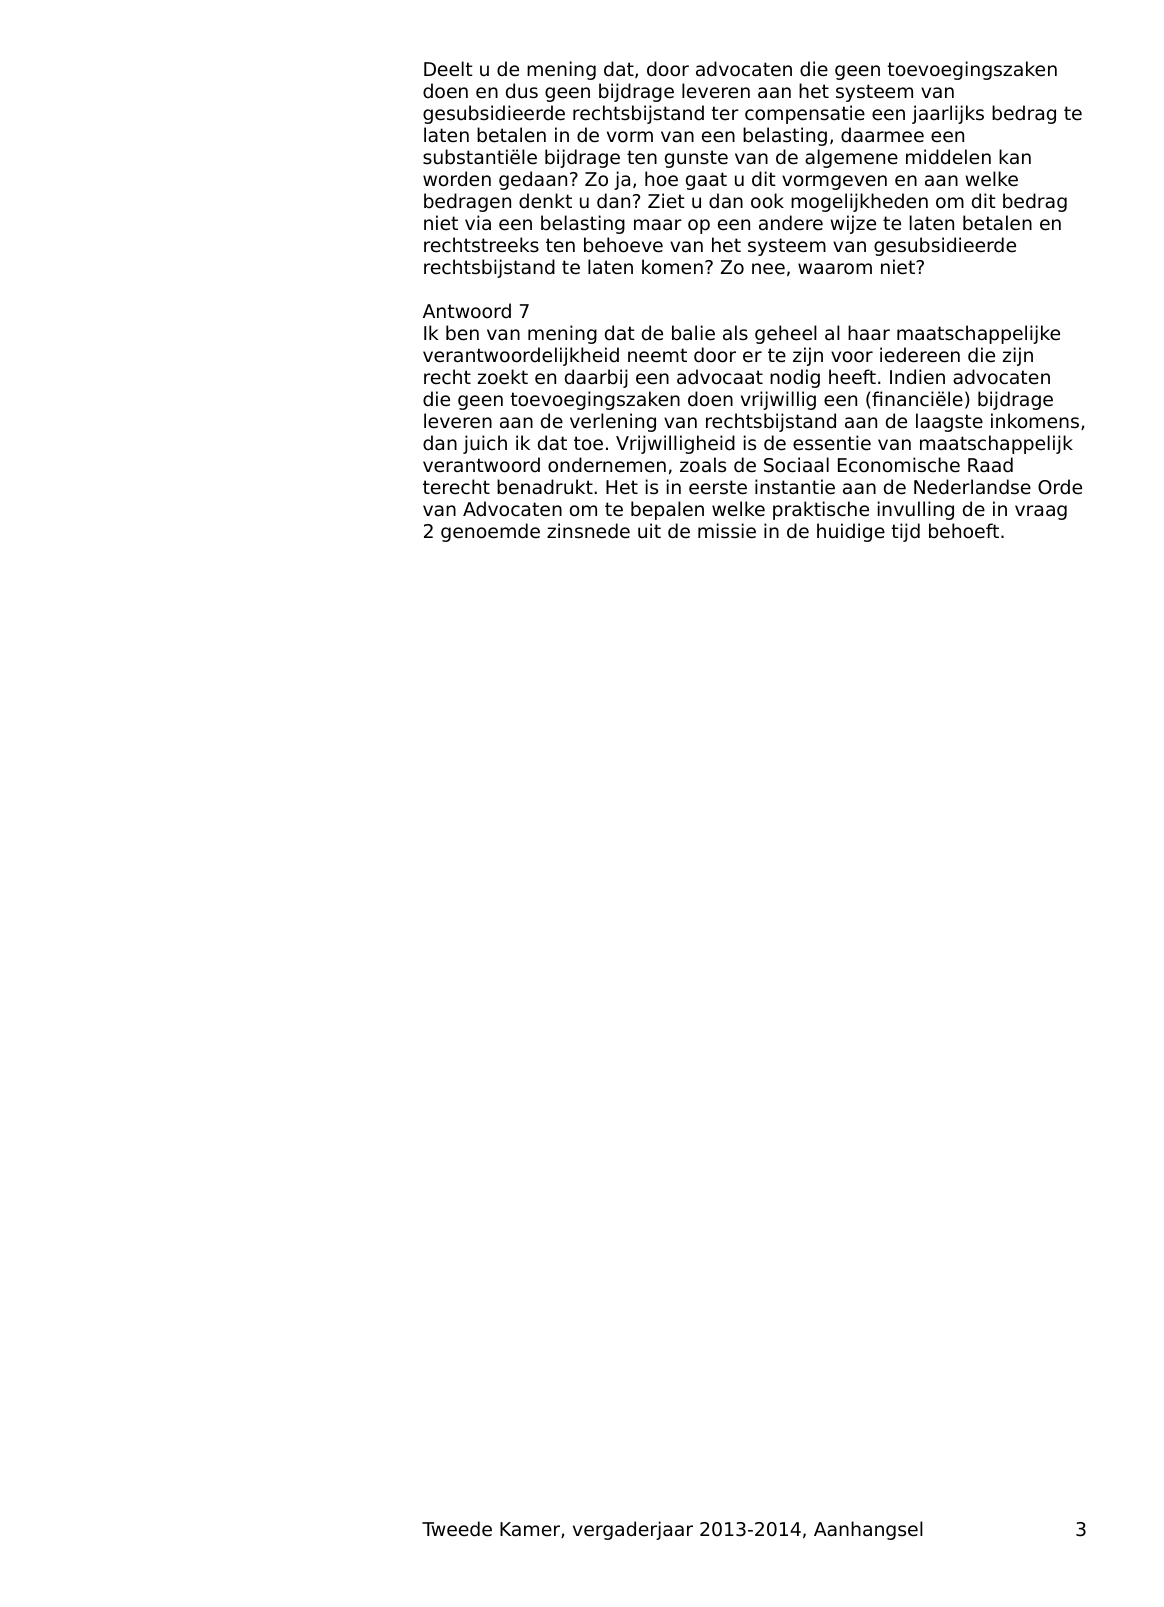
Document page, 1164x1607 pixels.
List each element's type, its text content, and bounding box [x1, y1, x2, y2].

text Deelt u de mening dat, door advocaten die geen toevoegingszaken doen en dus geen bijdrage leveren aan het systeem van gesubsidieerde rechtsbijstand ter compensatie een jaarlijks bedrag te laten betalen in de vorm van een belasting, daarmee een substantiële bijdrage ten gunste van de algemene middelen kan worden gedaan? Zo ja, hoe gaat u dit vormgeven en aan welke bedragen denkt u dan? Ziet u dan ook mogelijkheden om dit bedrag niet via een belasting maar op een andere wijze te laten betalen en rechtstreeks ten behoeve van het systeem van gesubsidieerde rechtsbijstand te laten komen? Zo nee, waarom niet? [422, 59, 1087, 279]
text Antwoord 7 [422, 301, 1087, 323]
text Ik ben van mening dat de balie als geheel al haar maatschappelijke verantwoordelijkheid neemt door er te zijn voor iedereen die zijn recht zoekt en daarbij een advocaat nodig heeft. Indien advocaten die geen toevoegingszaken doen vrijwillig een (financiële) bijdrage leveren aan de verlening van rechtsbijstand aan de laagste inkomens, dan juich ik dat toe. Vrijwilligheid is de essentie van maatschappelijk verantwoord ondernemen, zoals de Sociaal Economische Raad terecht benadrukt. Het is in eerste instantie aan de Nederlandse Orde van Advocaten om te bepalen welke praktische invulling de in vraag 2 genoemde zinsnede uit de missie in de huidige tijd behoeft. [422, 323, 1087, 543]
